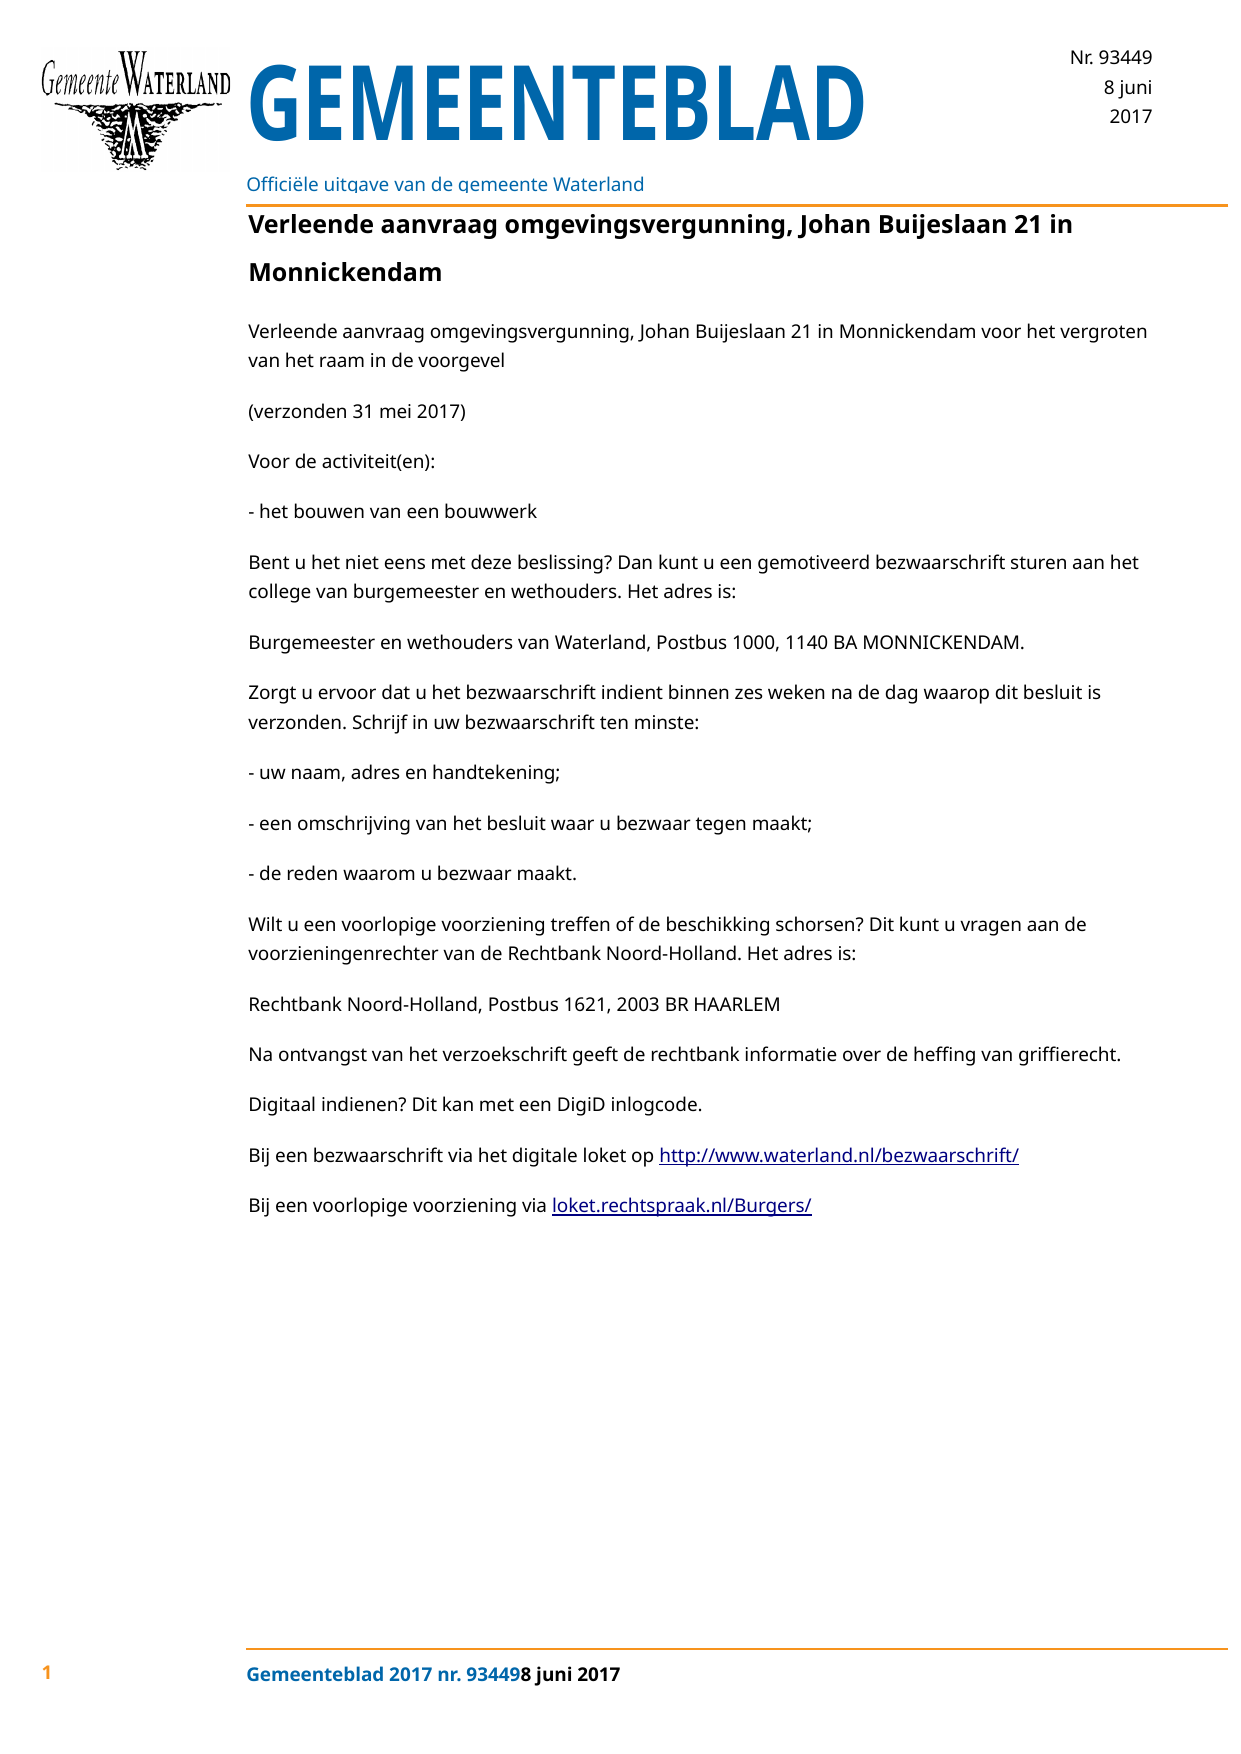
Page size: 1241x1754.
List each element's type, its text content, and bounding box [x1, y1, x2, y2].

text Voor de activiteit(en): [248, 448, 1152, 474]
text - de reden waarom u bezwaar maakt. [248, 860, 1152, 886]
text Burgemeester en wethouders van Waterland, Postbus 1000, 1140 BA MONNICKENDAM. [248, 629, 1152, 655]
text Wilt u een voorlopige voorziening treffen of de beschikking schorsen? Dit kunt u vragen aan de voorzieningenrechter van de Rechtbank Noord-Holland. Het adres is: [248, 911, 1152, 966]
text - uw naam, adres en handtekening; [248, 759, 1152, 785]
text Bij een bezwaarschrift via het digitale loket op http://www.waterland.nl/bezwaarschrift/ [248, 1142, 1152, 1168]
text Verleende aanvraag omgevingsvergunning, Johan Buijeslaan 21 in Monnickendam voor het vergroten van het raam in de voorgevel [248, 318, 1152, 373]
text - een omschrijving van het besluit waar u bezwaar tegen maakt; [248, 810, 1152, 836]
text - het bouwen van een bouwwerk [248, 499, 1152, 524]
text Bent u het niet eens met deze beslissing? Dan kunt u een gemotiveerd bezwaarschrift sturen aan het college van burgemeester en wethouders. Het adres is: [248, 549, 1152, 604]
text Rechtbank Noord-Holland, Postbus 1621, 2003 BR HAARLEM [248, 991, 1152, 1017]
text Bij een voorlopige voorziening via loket.rechtspraak.nl/Burgers/ [248, 1192, 1152, 1218]
text Digitaal indienen? Dit kan met een DigiD inlogcode. [248, 1092, 1152, 1117]
picture [41, 47, 231, 172]
text (verzonden 31 mei 2017) [248, 398, 1152, 424]
text Zorgt u ervoor dat u het bezwaarschrift indient binnen zes weken na de dag waarop dit besluit is verzonden. Schrijf in uw bezwaarschrift ten minste: [248, 679, 1152, 735]
text Na ontvangst van het verzoekschrift geeft de rechtbank informatie over de heffing van griffierecht. [248, 1041, 1152, 1067]
text Verleende aanvraag omgevingsvergunning, Johan Buijeslaan 21 in Monnickendam [248, 207, 1152, 288]
